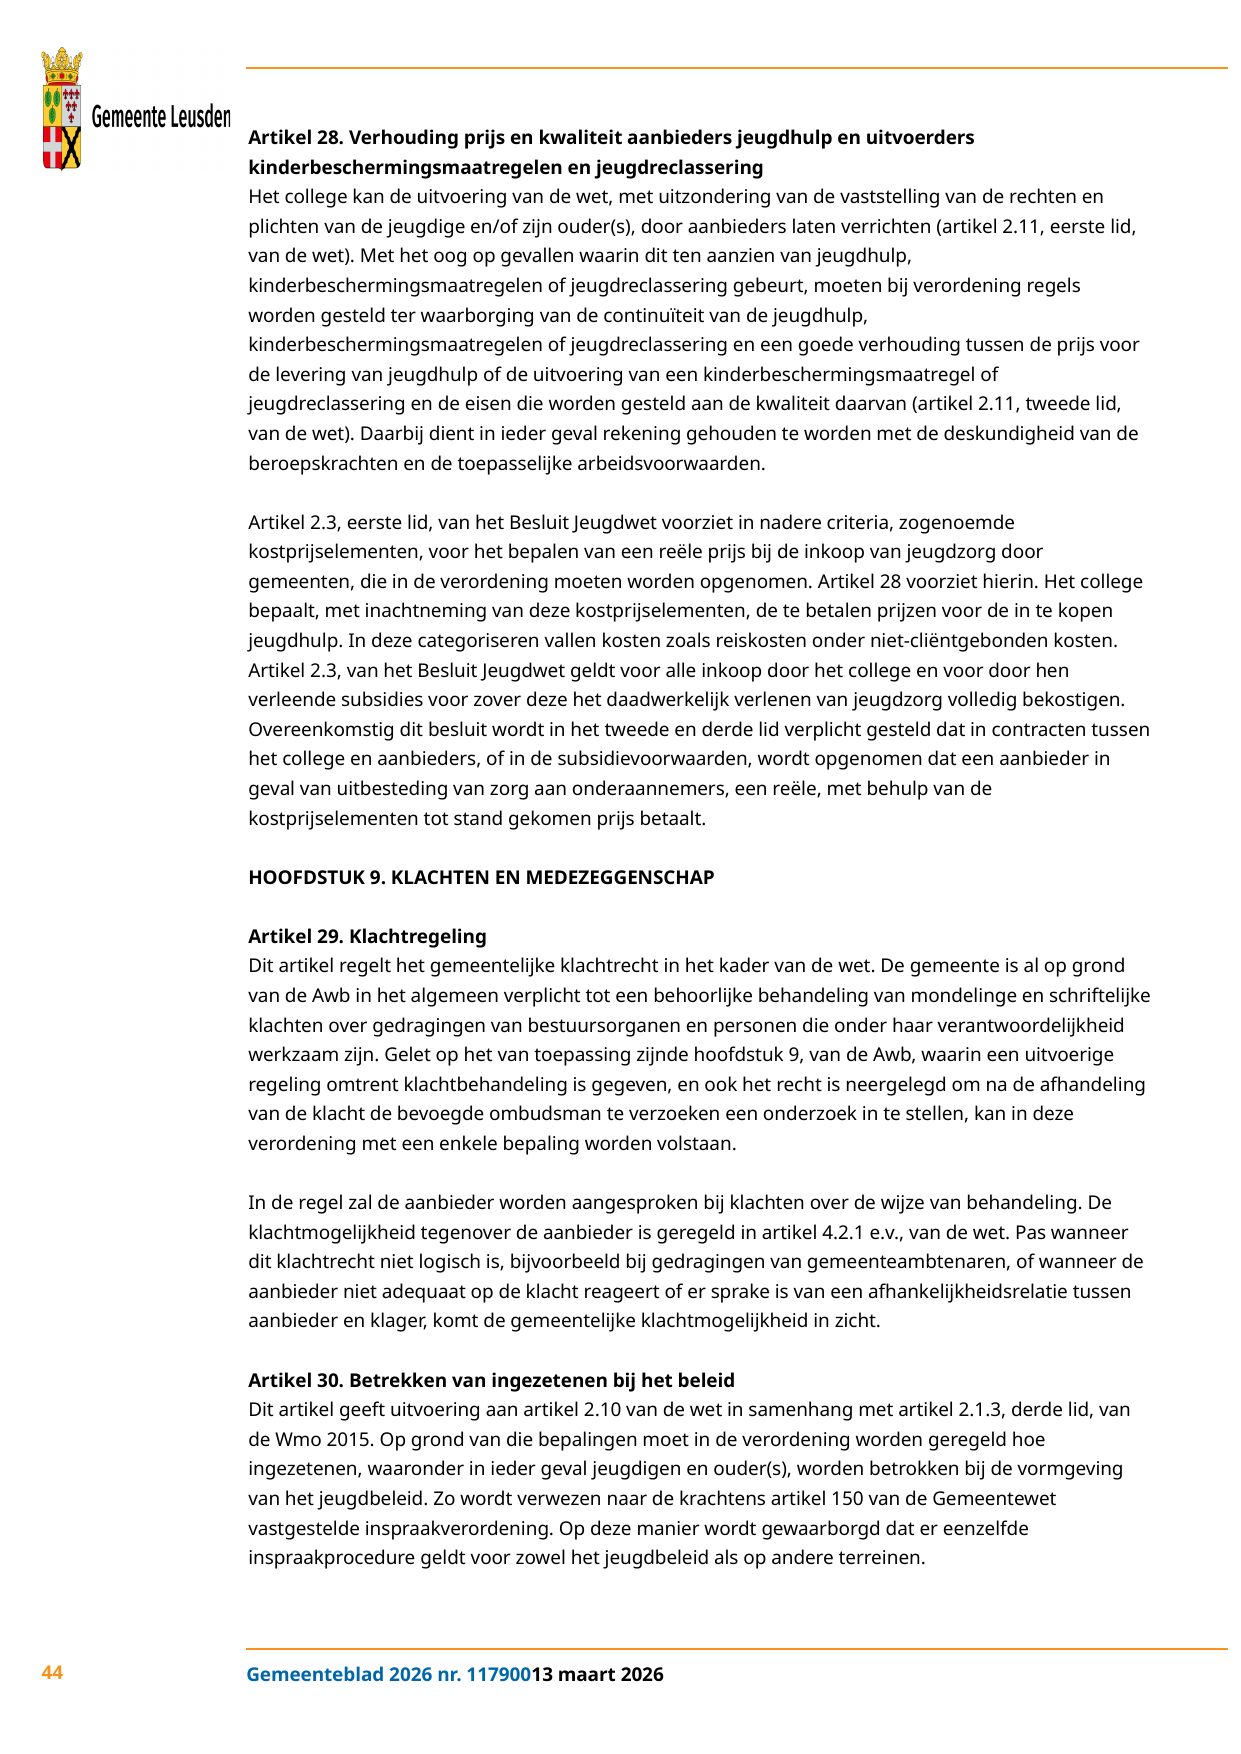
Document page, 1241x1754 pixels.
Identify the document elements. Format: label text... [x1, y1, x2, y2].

picture [41, 47, 231, 172]
text Artikel 2.3, eerste lid, van het Besluit Jeugdwet voorziet in nadere criteria, zogenoemde kostprijselementen, voor het bepalen van een reële prijs bij de inkoop van jeugdzorg door gemeenten, die in de verordening moeten worden opgenomen. Artikel 28 voorziet hierin. Het college bepaalt, met inachtneming van deze kostprijselementen, de te betalen prijzen voor de in te kopen jeugdhulp. In deze categoriseren vallen kosten zoals reiskosten onder niet-cliëntgebonden kosten. Artikel 2.3, van het Besluit Jeugdwet geldt voor alle inkoop door het college en voor door hen verleende subsidies voor zover deze het daadwerkelijk verlenen van jeugdzorg volledig bekostigen. Overeenkomstig dit besluit wordt in het tweede en derde lid verplicht gesteld dat in contracten tussen het college en aanbieders, of in de subsidievoorwaarden, wordt opgenomen dat een aanbieder in geval van uitbesteding van zorg aan onderaannemers, een reële, met behulp van de kostprijselementen tot stand gekomen prijs betaalt. [248, 509, 1152, 831]
text Dit artikel geeft uitvoering aan artikel 2.10 van de wet in samenhang met artikel 2.1.3, derde lid, van de Wmo 2015. Op grond van die bepalingen moet in de verordening worden geregeld hoe ingezetenen, waaronder in ieder geval jeugdigen en ouder(s), worden betrokken bij de vormgeving van het jeugdbeleid. Zo wordt verwezen naar de krachtens artikel 150 van de Gemeentewet vastgestelde inspraakverordening. Op deze manier wordt gewaarborgd dat er eenzelfde inspraakprocedure geldt voor zowel het jeugdbeleid als op andere terreinen. [248, 1396, 1152, 1570]
text Artikel 30. Betrekken van ingezetenen bij het beleid [248, 1367, 1152, 1393]
text HOOFDSTUK 9. KLACHTEN EN MEDEZEGGENSCHAP [248, 864, 1152, 890]
text Dit artikel regelt het gemeentelijke klachtrecht in het kader van de wet. De gemeente is al op grond van de Awb in het algemeen verplicht tot een behoorlijke behandeling van mondelinge en schriftelijke klachten over gedragingen van bestuursorganen en personen die onder haar verantwoordelijkheid werkzaam zijn. Gelet op het van toepassing zijnde hoofdstuk 9, van de Awb, waarin een uitvoerige regeling omtrent klachtbehandeling is gegeven, en ook het recht is neergelegd om na de afhandeling van de klacht de bevoegde ombudsman te verzoeken een onderzoek in te stellen, kan in deze verordening met een enkele bepaling worden volstaan. [248, 953, 1152, 1156]
text Artikel 28. Verhouding prijs en kwaliteit aanbieders jeugdhulp en uitvoerders kinderbeschermingsmaatregelen en jeugdreclassering [248, 124, 1152, 180]
text In de regel zal de aanbieder worden aangesproken bij klachten over de wijze van behandeling. De klachtmogelijkheid tegenover de aanbieder is geregeld in artikel 4.2.1 e.v., van de wet. Pas wanneer dit klachtrecht niet logisch is, bijvoorbeeld bij gedragingen van gemeenteambtenaren, of wanneer de aanbieder niet adequaat op de klacht reageert of er sprake is van een afhankelijkheidsrelatie tussen aanbieder en klager, komt de gemeentelijke klachtmogelijkheid in zicht. [248, 1189, 1152, 1333]
text Artikel 29. Klachtregeling [248, 923, 1152, 949]
text Het college kan de uitvoering van de wet, met uitzondering van de vaststelling van de rechten en plichten van de jeugdige en/of zijn ouder(s), door aanbieders laten verrichten (artikel 2.11, eerste lid, van de wet). Met het oog op gevallen waarin dit ten aanzien van jeugdhulp, kinderbeschermingsmaatregelen of jeugdreclassering gebeurt, moeten bij verordening regels worden gesteld ter waarborging van de continuïteit van de jeugdhulp, kinderbeschermingsmaatregelen of jeugdreclassering en een goede verhouding tussen de prijs voor de levering van jeugdhulp of de uitvoering van een kinderbeschermingsmaatregel of jeugdreclassering en de eisen die worden gesteld aan de kwaliteit daarvan (artikel 2.11, tweede lid, van de wet). Daarbij dient in ieder geval rekening gehouden te worden met de deskundigheid van de beroepskrachten en de toepasselijke arbeidsvoorwaarden. [248, 183, 1152, 476]
